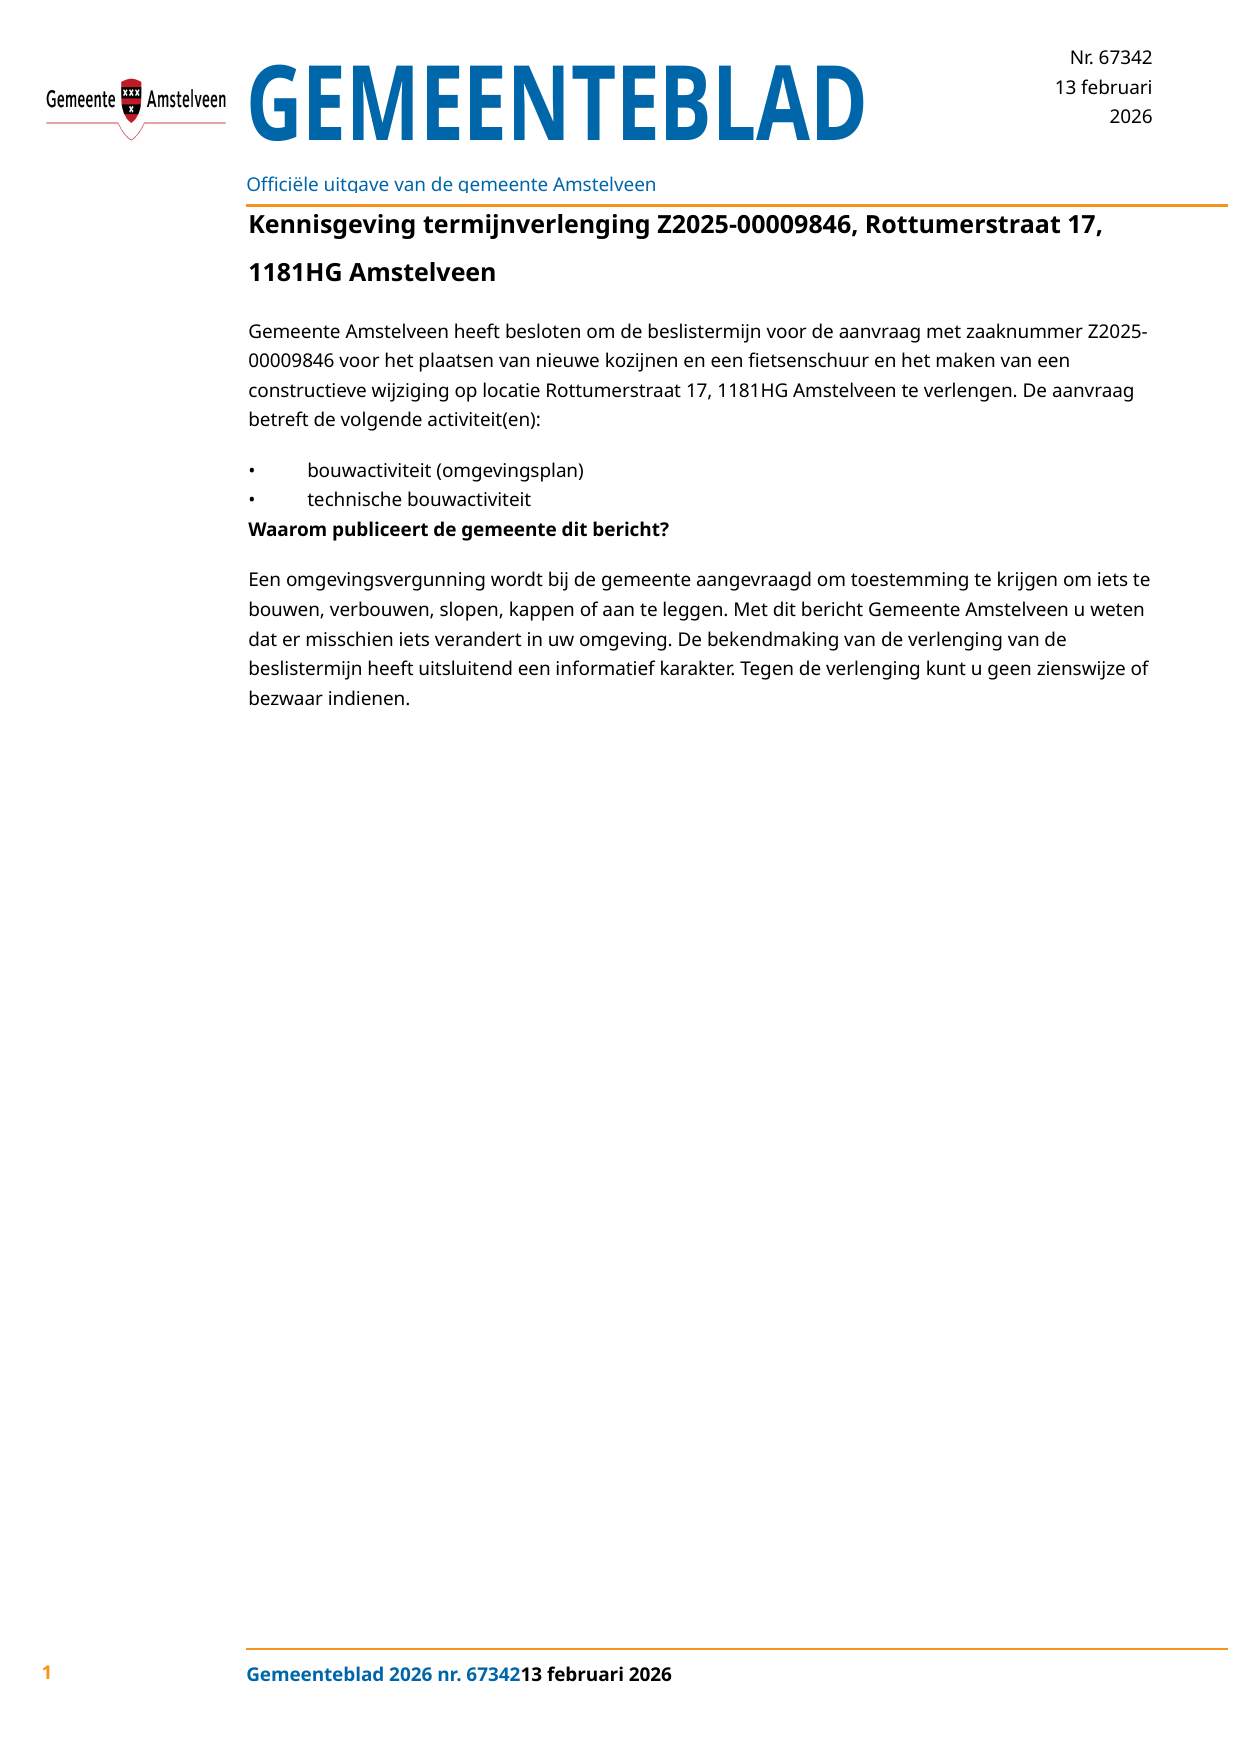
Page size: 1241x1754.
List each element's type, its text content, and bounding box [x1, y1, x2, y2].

text Een omgevingsvergunning wordt bij de gemeente aangevraagd om toestemming te krijgen om iets te bouwen, verbouwen, slopen, kappen of aan te leggen. Met dit bericht Gemeente Amstelveen u weten dat er misschien iets verandert in uw omgeving. De bekendmaking van de verlenging van de beslistermijn heeft uitsluitend een informatief karakter. Tegen de verlenging kunt u geen zienswijze of bezwaar indienen. [248, 567, 1152, 711]
text Kennisgeving termijnverlenging Z2025-00009846, Rottumerstraat 17, 1181HG Amstelveen [248, 207, 1152, 288]
list bouwactiviteit (omgevingsplan) [248, 457, 1152, 483]
text Waarom publiceert de gemeente dit bericht? [248, 516, 1152, 542]
picture [41, 47, 231, 172]
text Gemeente Amstelveen heeft besloten om de beslistermijn voor de aanvraag met zaaknummer Z2025-00009846 voor het plaatsen van nieuwe kozijnen en een fietsenschuur en het maken van een constructieve wijziging op locatie Rottumerstraat 17, 1181HG Amstelveen te verlengen. De aanvraag betreft de volgende activiteit(en): [248, 318, 1152, 432]
list technische bouwactiviteit [248, 487, 1152, 512]
